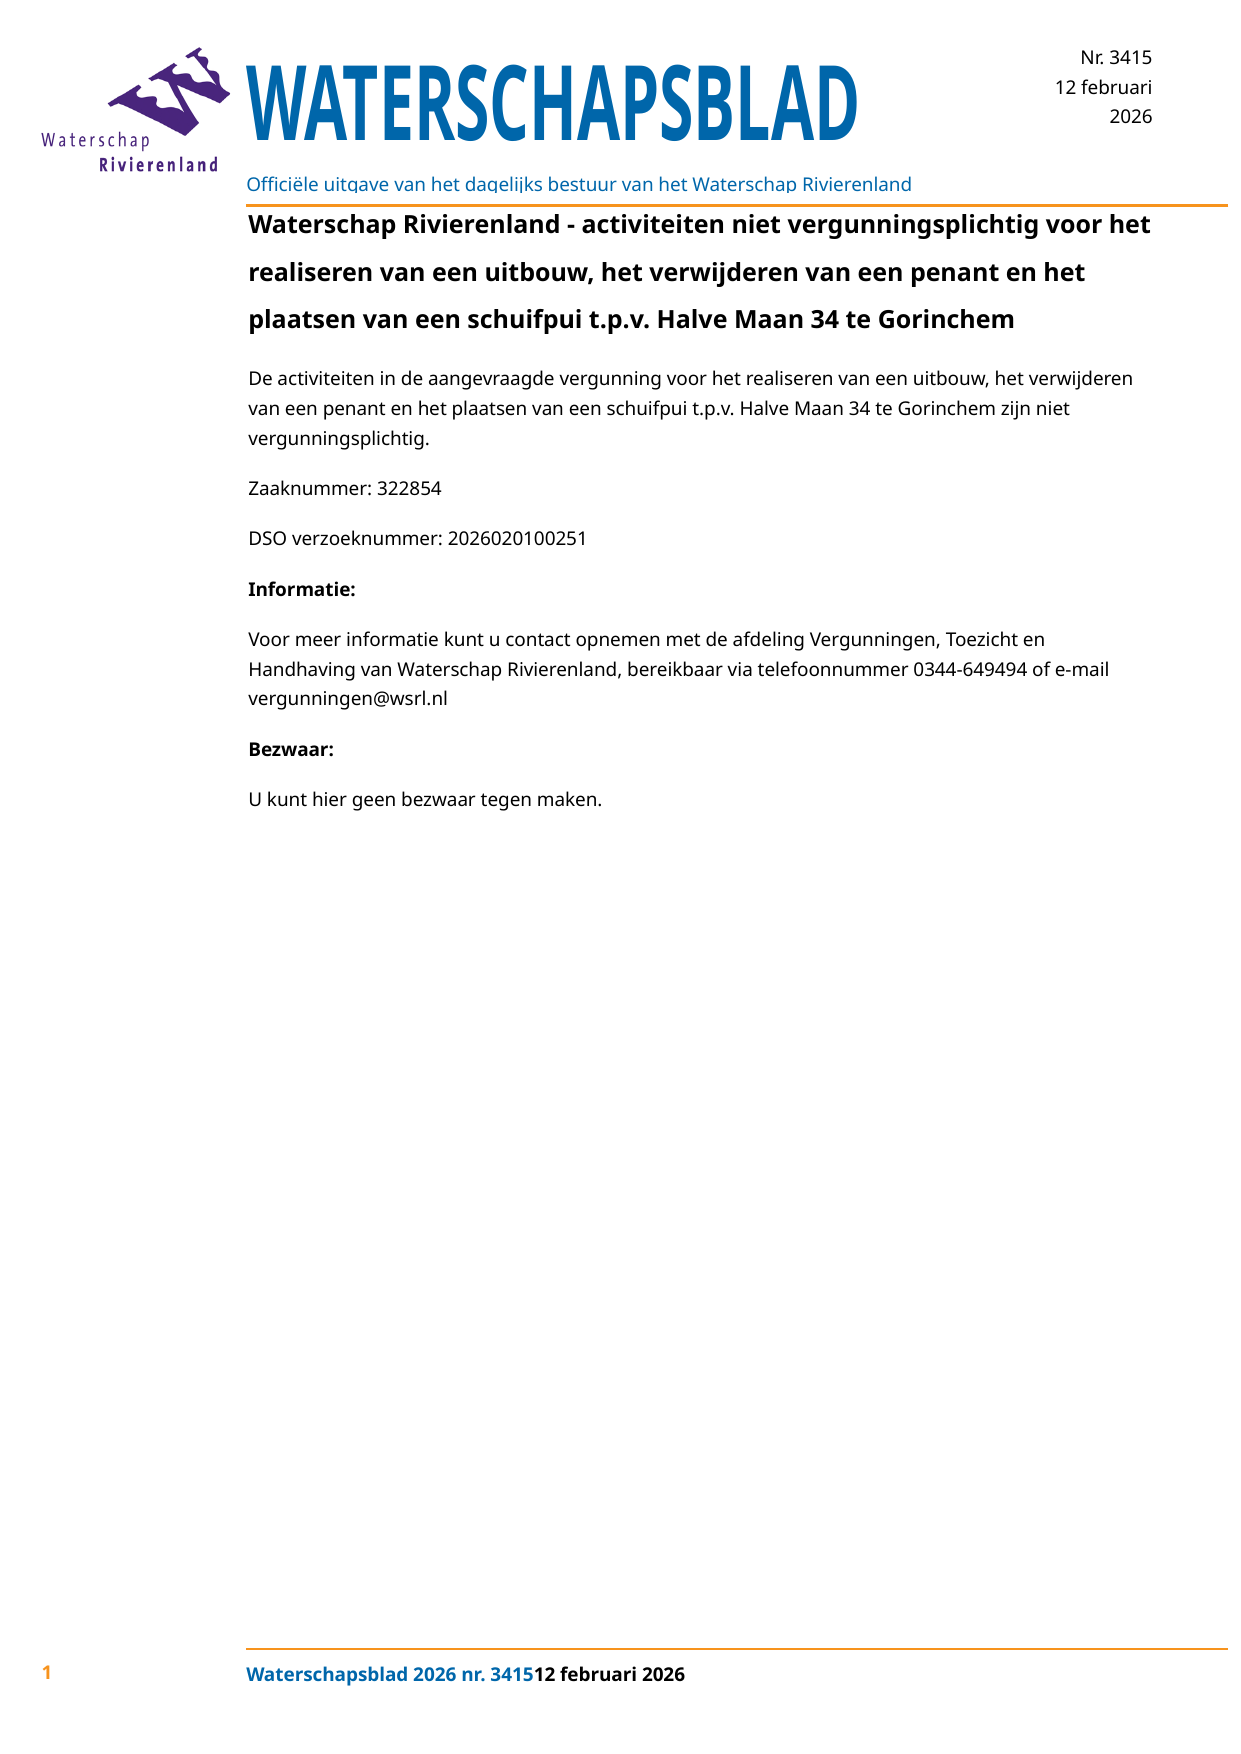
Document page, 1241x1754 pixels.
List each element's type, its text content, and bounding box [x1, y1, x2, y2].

text Waterschap Rivierenland - activiteiten niet vergunningsplichtig voor het realiseren van een uitbouw, het verwijderen van een penant en het plaatsen van een schuifpui t.p.v. Halve Maan 34 te Gorinchem [248, 207, 1152, 336]
picture [41, 47, 231, 172]
text DSO verzoeknummer: 2026020100251 [248, 526, 1152, 551]
text Informatie: [248, 576, 1152, 602]
text Voor meer informatie kunt u contact opnemen met de afdeling Vergunningen, Toezicht en Handhaving van Waterschap Rivierenland, bereikbaar via telefoonnummer 0344-649494 of e-mail vergunningen@wsrl.nl [248, 626, 1152, 711]
text De activiteiten in de aangevraagde vergunning voor het realiseren van een uitbouw, het verwijderen van een penant en het plaatsen van een schuifpui t.p.v. Halve Maan 34 te Gorinchem zijn niet vergunningsplichtig. [248, 366, 1152, 450]
text Zaaknummer: 322854 [248, 475, 1152, 501]
text Bezwaar: [248, 736, 1152, 762]
text U kunt hier geen bezwaar tegen maken. [248, 786, 1152, 812]
